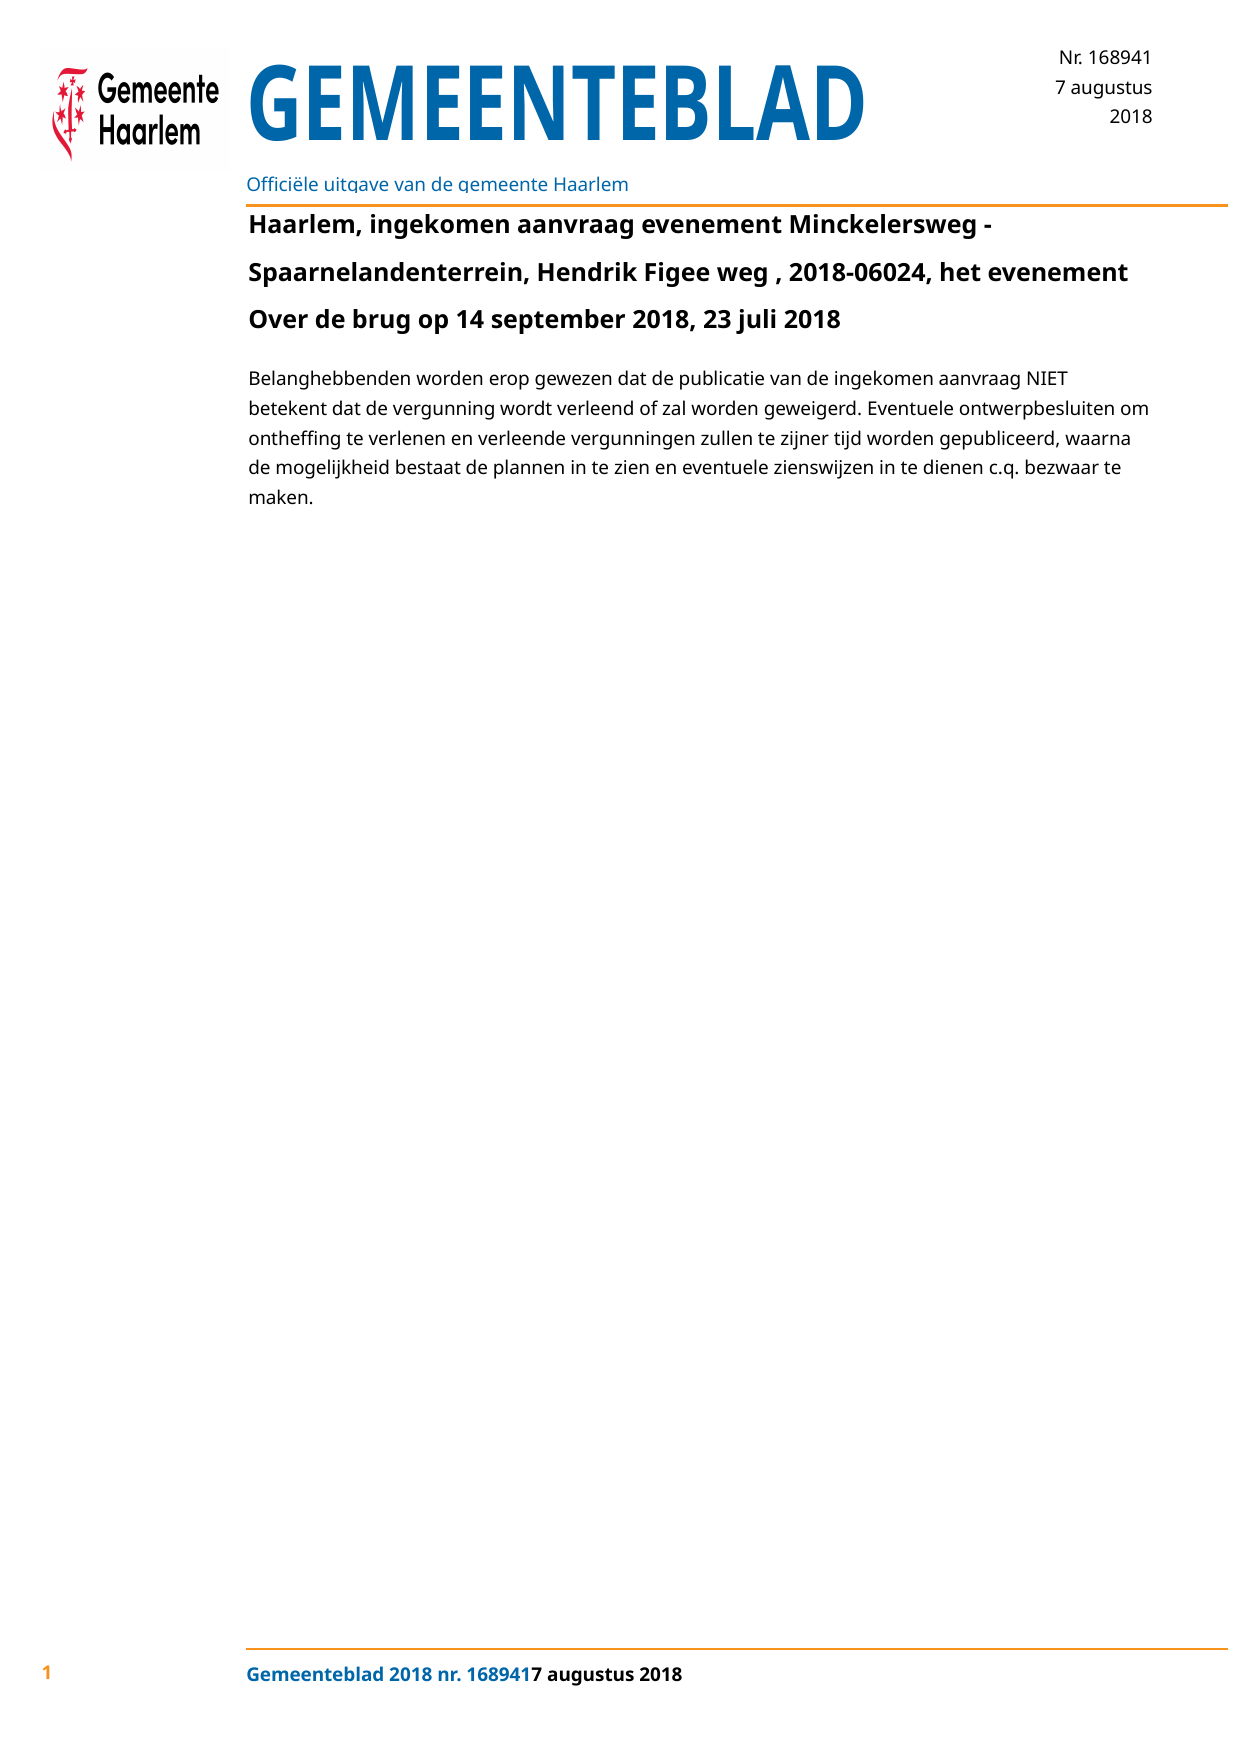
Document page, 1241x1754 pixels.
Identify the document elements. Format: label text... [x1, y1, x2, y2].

text Belanghebbenden worden erop gewezen dat de publicatie van de ingekomen aanvraag NIET betekent dat de vergunning wordt verleend of zal worden geweigerd. Eventuele ontwerpbesluiten om ontheffing te verlenen en verleende vergunningen zullen te zijner tijd worden gepubliceerd, waarna de mogelijkheid bestaat de plannen in te zien en eventuele zienswijzen in te dienen c.q. bezwaar te maken. [248, 366, 1152, 509]
picture [41, 47, 231, 172]
text Haarlem, ingekomen aanvraag evenement Minckelersweg - Spaarnelandenterrein, Hendrik Figee weg , 2018-06024, het evenement Over de brug op 14 september 2018, 23 juli 2018 [248, 207, 1152, 336]
